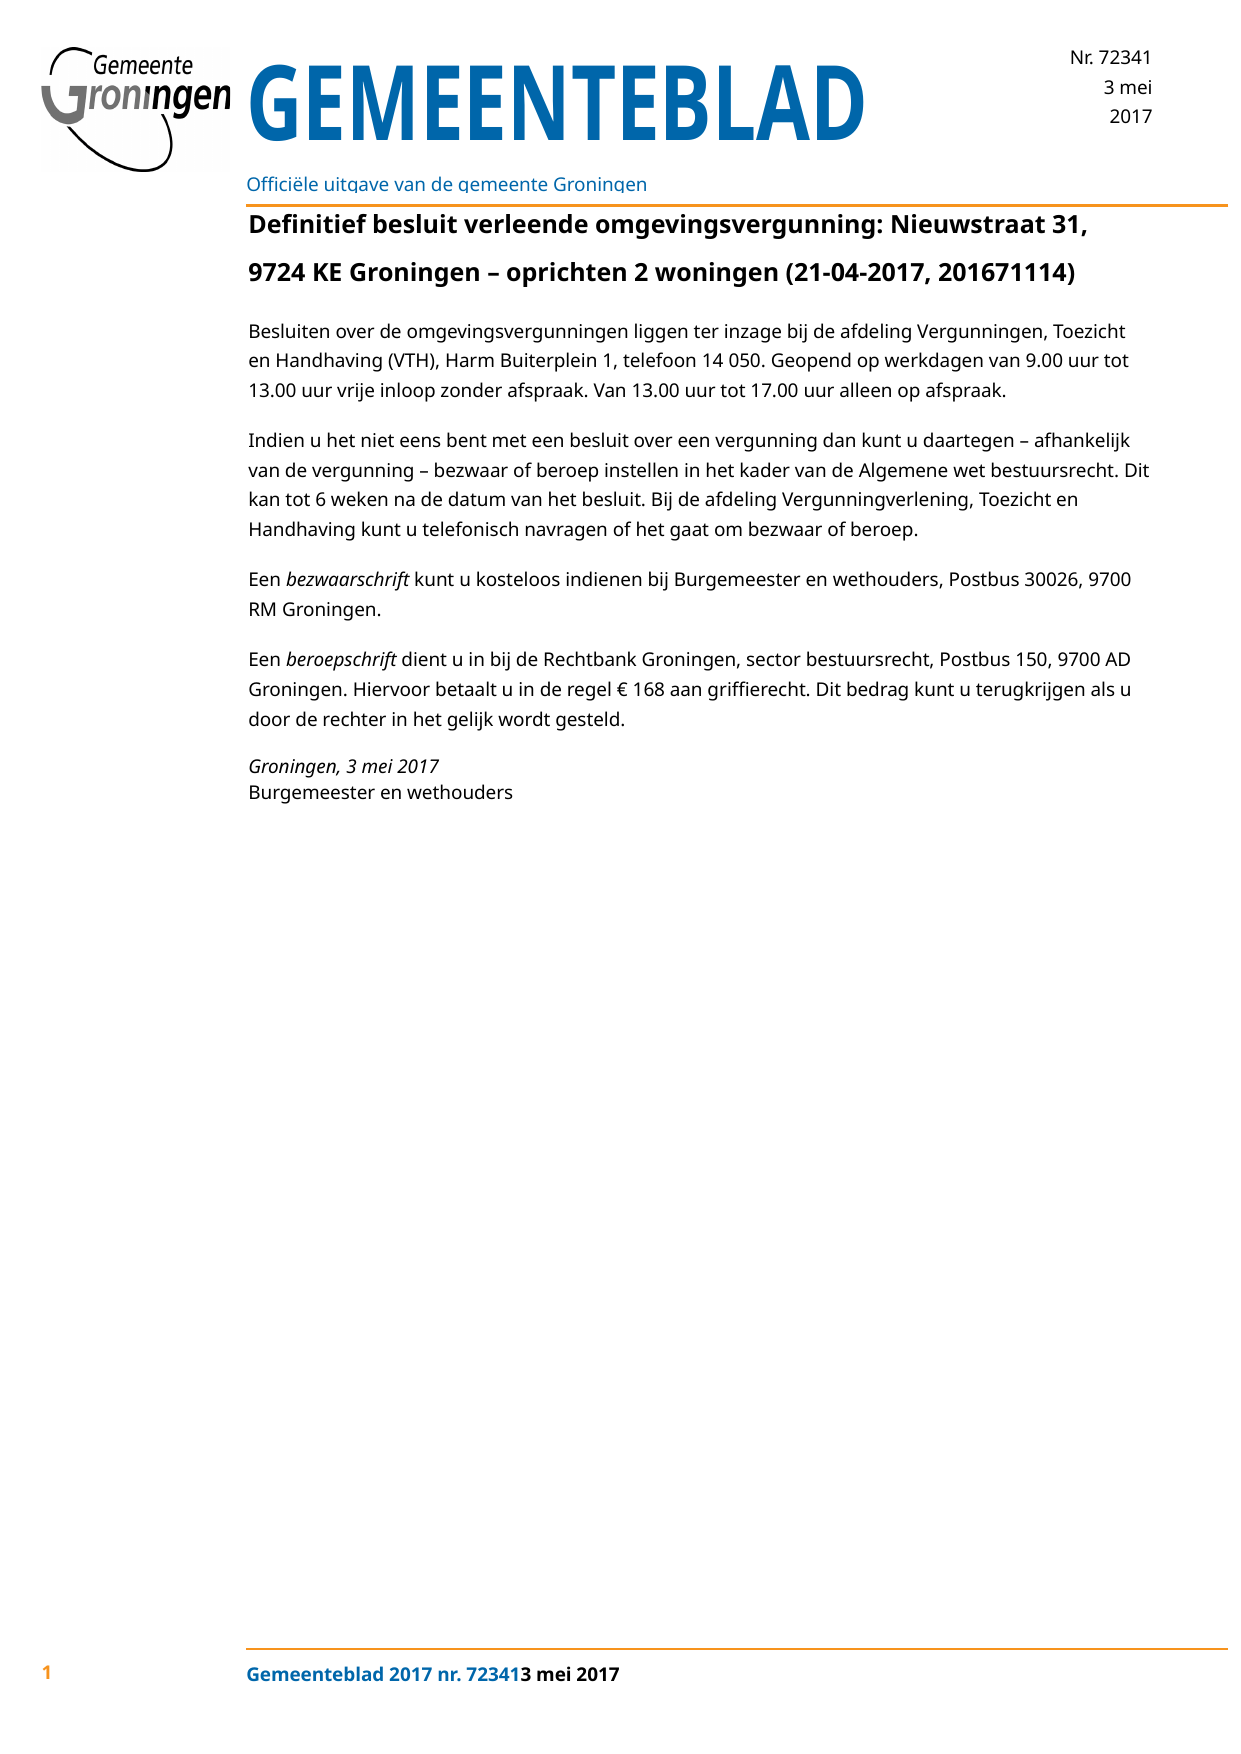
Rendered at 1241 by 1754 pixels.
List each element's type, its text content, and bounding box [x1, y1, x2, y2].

text Een beroepschrift dient u in bij de Rechtbank Groningen, sector bestuursrecht, Postbus 150, 9700 AD Groningen. Hiervoor betaalt u in de regel € 168 aan griffierecht. Dit bedrag kunt u terugkrijgen als u door de rechter in het gelijk wordt gesteld. [248, 647, 1152, 732]
text Definitief besluit verleende omgevingsvergunning: Nieuwstraat 31, 9724 KE Groningen – oprichten 2 woningen (21-04-2017, 201671114) [248, 207, 1152, 288]
text Indien u het niet eens bent met een besluit over een vergunning dan kunt u daartegen – afhankelijk van de vergunning – bezwaar of beroep instellen in het kader van de Algemene wet bestuursrecht. Dit kan tot 6 weken na de datum van het besluit. Bij de afdeling Vergunningverlening, Toezicht en Handhaving kunt u telefonisch navragen of het gaat om bezwaar of beroep. [248, 427, 1152, 542]
text Groningen, 3 mei 2017 [248, 754, 1152, 779]
text Besluiten over de omgevingsvergunningen liggen ter inzage bij de afdeling Vergunningen, Toezicht en Handhaving (VTH), Harm Buiterplein 1, telefoon 14 050. Geopend op werkdagen van 9.00 uur tot 13.00 uur vrije inloop zonder afspraak. Van 13.00 uur tot 17.00 uur alleen op afspraak. [248, 318, 1152, 403]
text Burgemeester en wethouders [248, 779, 1152, 805]
text Een bezwaarschrift kunt u kosteloos indienen bij Burgemeester en wethouders, Postbus 30026, 9700 RM Groningen. [248, 567, 1152, 622]
picture [41, 47, 231, 172]
